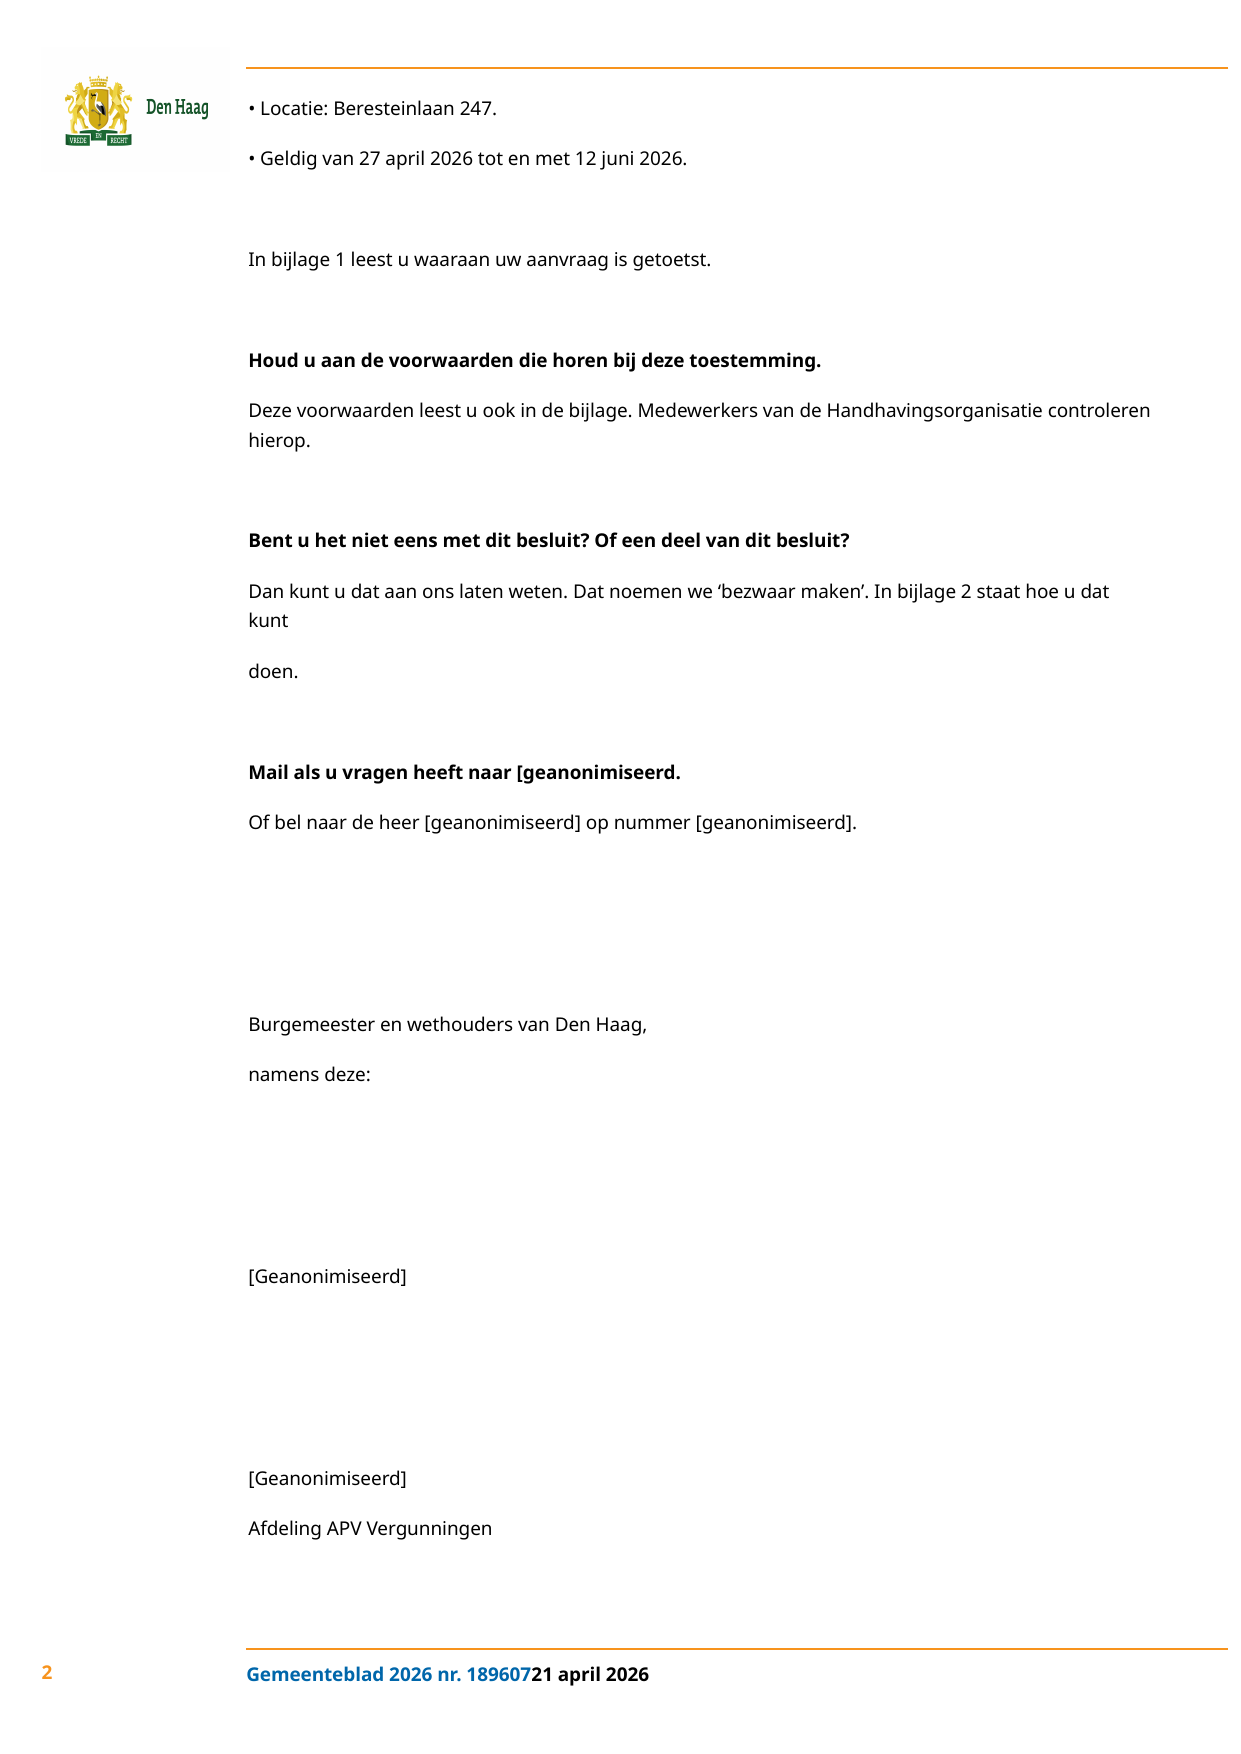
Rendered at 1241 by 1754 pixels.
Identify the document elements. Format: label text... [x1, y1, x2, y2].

text Mail als u vragen heeft naar [geanonimiseerd. [248, 759, 1152, 785]
text Houd u aan de voorwaarden die horen bij deze toestemming. [248, 347, 1152, 373]
text Deze voorwaarden leest u ook in de bijlage. Medewerkers van de Handhavingsorganisatie controleren hierop. [248, 397, 1152, 453]
text [Geanonimiseerd] [248, 1465, 1152, 1491]
text doen. [248, 658, 1152, 684]
text Burgemeester en wethouders van Den Haag, [248, 1011, 1152, 1037]
text In bijlage 1 leest u waaraan uw aanvraag is getoetst. [248, 246, 1152, 272]
text Afdeling APV Vergunningen [248, 1515, 1152, 1541]
text • Locatie: Beresteinlaan 247. [248, 95, 1152, 121]
text Bent u het niet eens met dit besluit? Of een deel van dit besluit? [248, 528, 1152, 553]
text Of bel naar de heer [geanonimiseerd] op nummer [geanonimiseerd]. [248, 809, 1152, 835]
text • Geldig van 27 april 2026 tot en met 12 juni 2026. [248, 145, 1152, 171]
picture [41, 47, 231, 172]
text namens deze: [248, 1061, 1152, 1087]
text Dan kunt u dat aan ons laten weten. Dat noemen we ‘bezwaar maken’. In bijlage 2 staat hoe u dat kunt [248, 578, 1152, 633]
text [Geanonimiseerd] [248, 1263, 1152, 1289]
